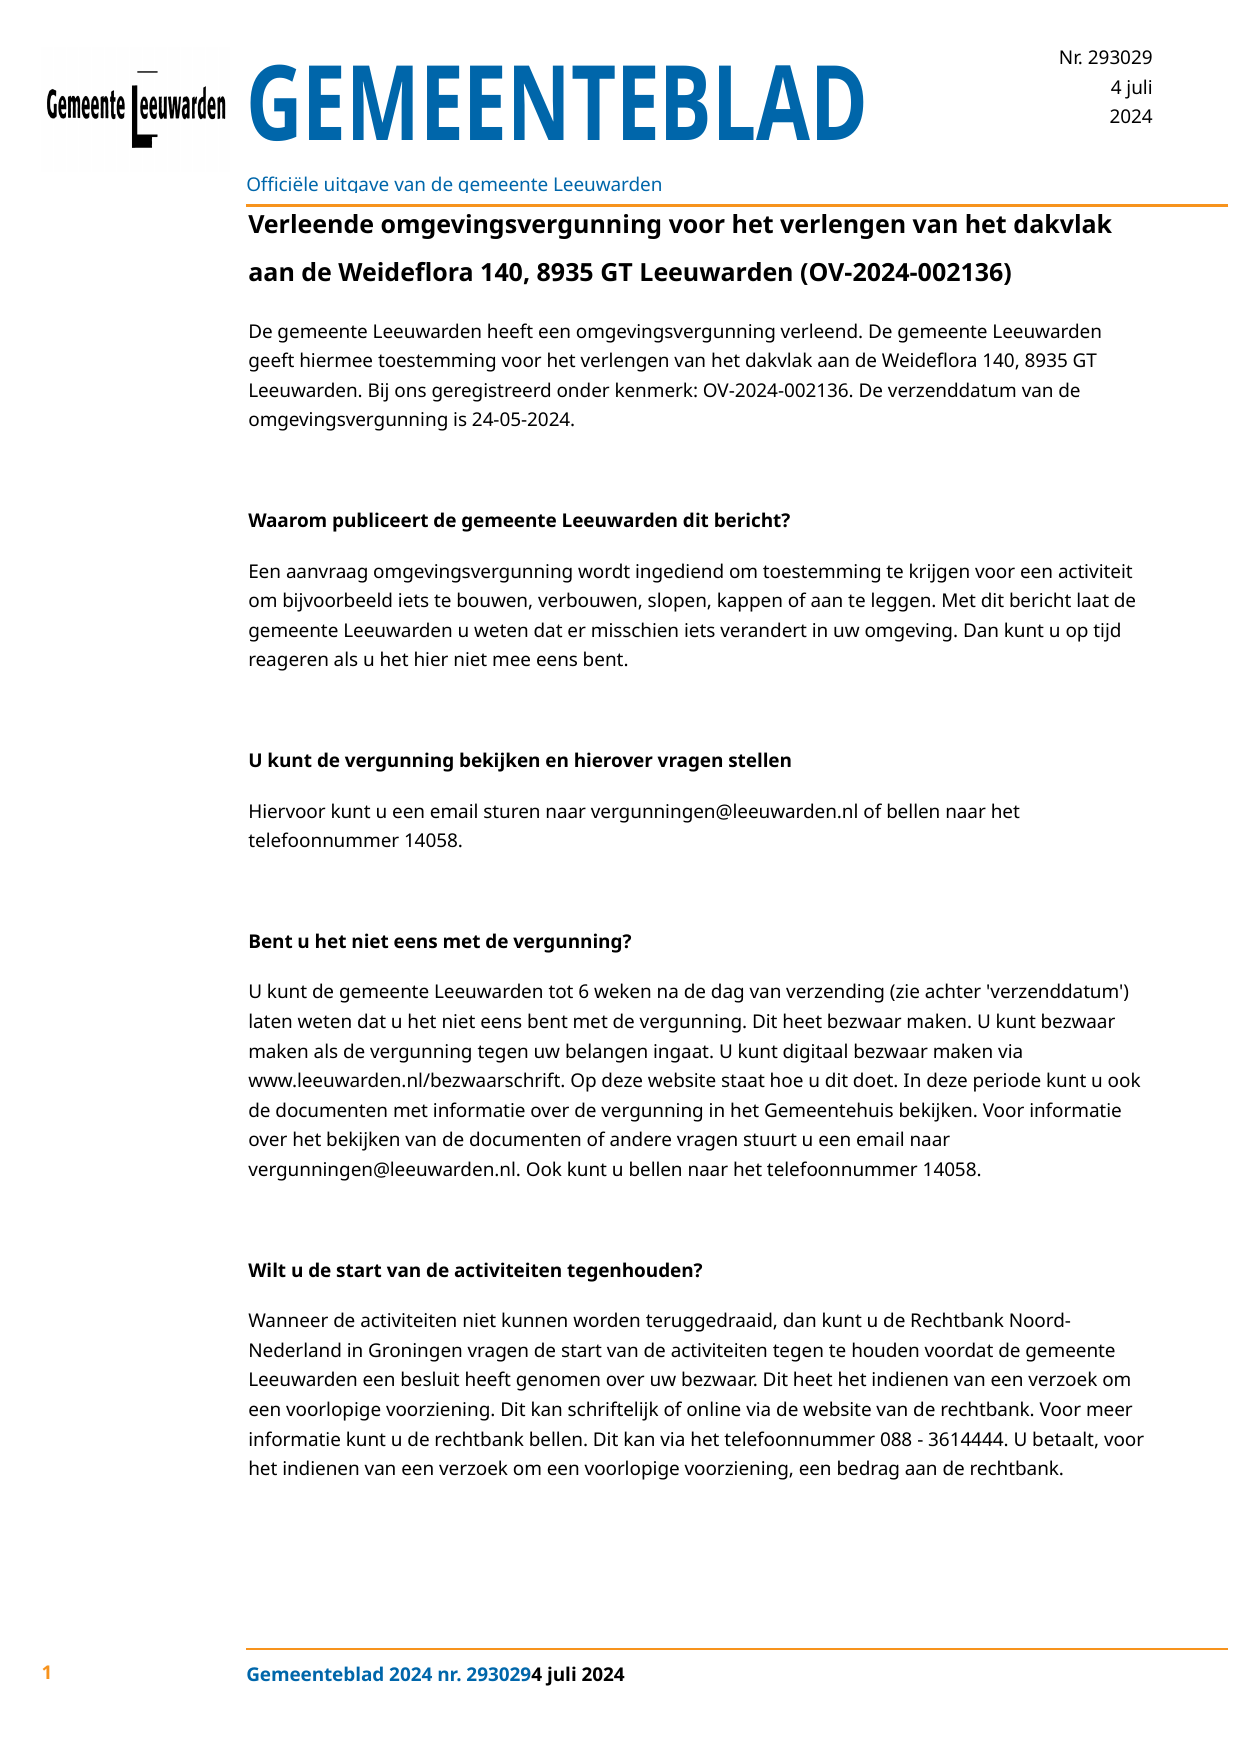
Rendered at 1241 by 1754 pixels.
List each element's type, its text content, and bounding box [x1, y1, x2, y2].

text Wanneer de activiteiten niet kunnen worden teruggedraaid, dan kunt u de Rechtbank Noord-Nederland in Groningen vragen de start van de activiteiten tegen te houden voordat de gemeente Leeuwarden een besluit heeft genomen over uw bezwaar. Dit heet het indienen van een verzoek om een voorlopige voorziening. Dit kan schriftelijk of online via de website van de rechtbank. Voor meer informatie kunt u de rechtbank bellen. Dit kan via het telefoonnummer 088 - 3614444. U betaalt, voor het indienen van een verzoek om een voorlopige voorziening, een bedrag aan de rechtbank. [248, 1307, 1152, 1481]
text U kunt de gemeente Leeuwarden tot 6 weken na de dag van verzending (zie achter 'verzenddatum') laten weten dat u het niet eens bent met de vergunning. Dit heet bezwaar maken. U kunt bezwaar maken als de vergunning tegen uw belangen ingaat. U kunt digitaal bezwaar maken via www.leeuwarden.nl/bezwaarschrift. Op deze website staat hoe u dit doet. In deze periode kunt u ook de documenten met informatie over de vergunning in het Gemeentehuis bekijken. Voor informatie over het bekijken van de documenten of andere vragen stuurt u een email naar vergunningen@leeuwarden.nl. Ook kunt u bellen naar het telefoonnummer 14058. [248, 979, 1152, 1182]
text Hiervoor kunt u een email sturen naar vergunningen@leeuwarden.nl of bellen naar het telefoonnummer 14058. [248, 798, 1152, 853]
text De gemeente Leeuwarden heeft een omgevingsvergunning verleend. De gemeente Leeuwarden geeft hiermee toestemming voor het verlengen van het dakvlak aan de Weideflora 140, 8935 GT Leeuwarden. Bij ons geregistreerd onder kenmerk: OV-2024-002136. De verzenddatum van de omgevingsvergunning is 24-05-2024. [248, 318, 1152, 432]
picture [41, 47, 231, 172]
text Bent u het niet eens met de vergunning? [248, 928, 1152, 954]
text Een aanvraag omgevingsvergunning wordt ingediend om toestemming te krijgen voor een activiteit om bijvoorbeeld iets te bouwen, verbouwen, slopen, kappen of aan te leggen. Met dit bericht laat de gemeente Leeuwarden u weten dat er misschien iets verandert in uw omgeving. Dan kunt u op tijd reageren als u het hier niet mee eens bent. [248, 558, 1152, 672]
text Wilt u de start van de activiteiten tegenhouden? [248, 1257, 1152, 1283]
text Waarom publiceert de gemeente Leeuwarden dit bericht? [248, 507, 1152, 533]
text Verleende omgevingsvergunning voor het verlengen van het dakvlak aan de Weideflora 140, 8935 GT Leeuwarden (OV-2024-002136) [248, 207, 1152, 288]
text U kunt de vergunning bekijken en hierover vragen stellen [248, 747, 1152, 773]
